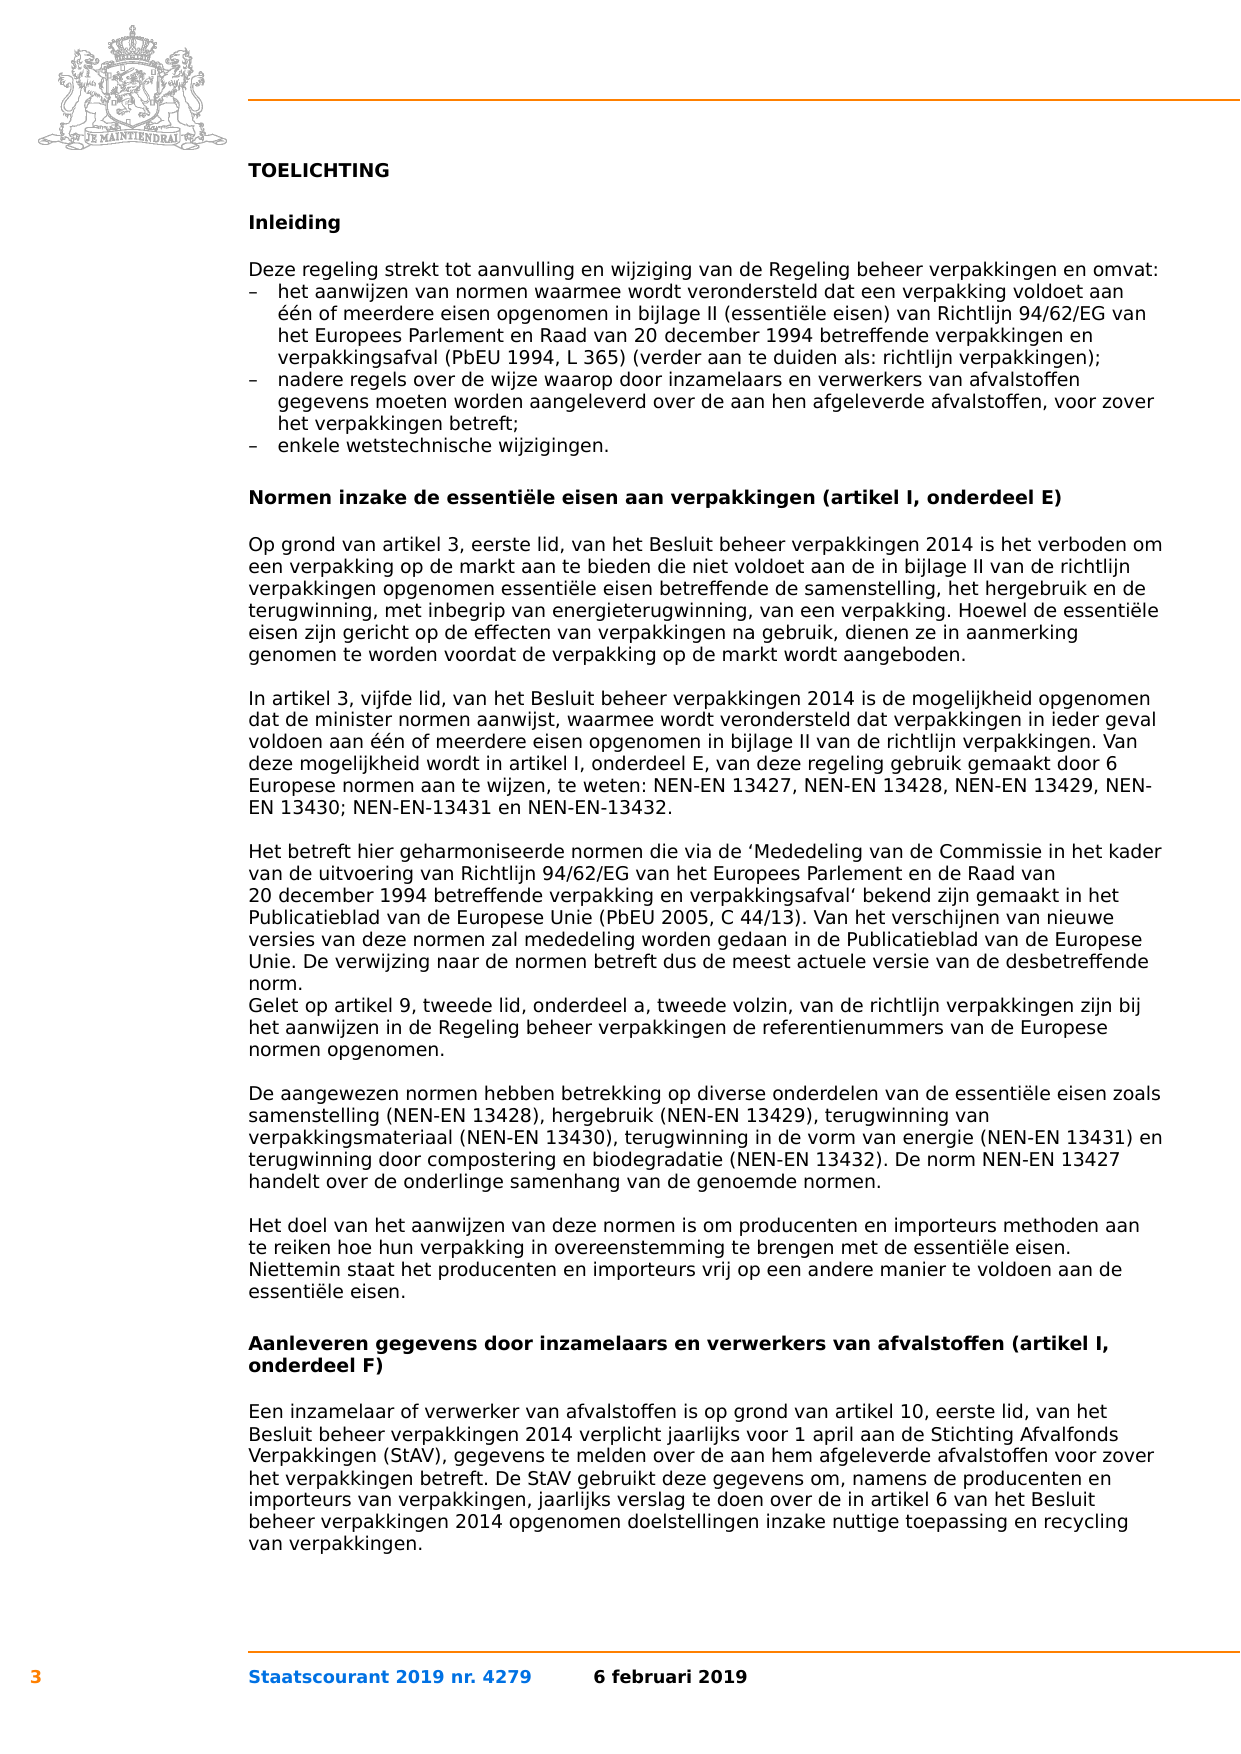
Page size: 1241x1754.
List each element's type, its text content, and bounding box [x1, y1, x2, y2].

text Een inzamelaar of verwerker van afvalstoffen is op grond van artikel 10, eerste lid, van het Besluit beheer verpakkingen 2014 verplicht jaarlijks voor 1 april aan de Stichting Afvalfonds Verpakkingen (StAV), gegevens te melden over de aan hem afgeleverde afvalstoffen voor zover het verpakkingen betreft. De StAV gebruikt deze gegevens om, namens de producenten en importeurs van verpakkingen, jaarlijks verslag te doen over de in artikel 6 van het Besluit beheer verpakkingen 2014 opgenomen doelstellingen inzake nuttige toepassing en recycling van verpakkingen. [248, 1401, 1163, 1555]
text Het betreft hier geharmoniseerde normen die via de ‘Mededeling van de Commissie in het kader van de uitvoering van Richtlijn 94/62/EG van het Europees Parlement en de Raad van 20 december 1994 betreffende verpakking en verpakkingsafval‘ bekend zijn gemaakt in het Publicatieblad van de Europese Unie (PbEU 2005, C 44/13). Van het verschijnen van nieuwe versies van deze normen zal mededeling worden gedaan in de Publicatieblad van de Europese Unie. De verwijzing naar de normen betreft dus de meest actuele versie van de desbetreffende norm. [248, 841, 1163, 995]
text De aangewezen normen hebben betrekking op diverse onderdelen van de essentiële eisen zoals samenstelling (NEN-EN 13428), hergebruik (NEN-EN 13429), terugwinning van verpakkingsmateriaal (NEN-EN 13430), terugwinning in de vorm van energie (NEN-EN 13431) en terugwinning door compostering en biodegradatie (NEN-EN 13432). De norm NEN-EN 13427 handelt over de onderlinge samenhang van de genoemde normen. [248, 1083, 1163, 1193]
text – het aanwijzen van normen waarmee wordt verondersteld dat een verpakking voldoet aan één of meerdere eisen opgenomen in bijlage II (essentiële eisen) van Richtlijn 94/62/EG van het Europees Parlement en Raad van 20 december 1994 betreffende verpakkingen en verpakkingsafval (PbEU 1994, L 365) (verder aan te duiden als: richtlijn verpakkingen); [248, 281, 1163, 369]
text – nadere regels over de wijze waarop door inzamelaars en verwerkers van afvalstoffen gegevens moeten worden aangeleverd over de aan hen afgeleverde afvalstoffen, voor zover het verpakkingen betreft; [248, 369, 1163, 435]
subtitle Aanleveren gegevens door inzamelaars en verwerkers van afvalstoffen (artikel I, onderdeel F) [248, 1332, 1163, 1376]
text – enkele wetstechnische wijzigingen. [248, 435, 1163, 457]
picture [38, 25, 227, 150]
subtitle Normen inzake de essentiële eisen aan verpakkingen (artikel I, onderdeel E) [248, 487, 1163, 509]
subtitle Inleiding [248, 212, 1163, 234]
text Op grond van artikel 3, eerste lid, van het Besluit beheer verpakkingen 2014 is het verboden om een verpakking op de markt aan te bieden die niet voldoet aan de in bijlage II van de richtlijn verpakkingen opgenomen essentiële eisen betreffende de samenstelling, het hergebruik en de terugwinning, met inbegrip van energieterugwinning, van een verpakking. Hoewel de essentiële eisen zijn gericht op de effecten van verpakkingen na gebruik, dienen ze in aanmerking genomen te worden voordat de verpakking op de markt wordt aangeboden. [248, 534, 1163, 666]
text In artikel 3, vijfde lid, van het Besluit beheer verpakkingen 2014 is de mogelijkheid opgenomen dat de minister normen aanwijst, waarmee wordt verondersteld dat verpakkingen in ieder geval voldoen aan één of meerdere eisen opgenomen in bijlage II van de richtlijn verpakkingen. Van deze mogelijkheid wordt in artikel I, onderdeel E, van deze regeling gebruik gemaakt door 6 Europese normen aan te wijzen, te weten: NEN-EN 13427, NEN-EN 13428, NEN-EN 13429, NEN-EN 13430; NEN-EN-13431 en NEN-EN-13432. [248, 687, 1163, 819]
text Gelet op artikel 9, tweede lid, onderdeel a, tweede volzin, van de richtlijn verpakkingen zijn bij het aanwijzen in de Regeling beheer verpakkingen de referentienummers van de Europese normen opgenomen. [248, 995, 1163, 1061]
text Het doel van het aanwijzen van deze normen is om producenten en importeurs methoden aan te reiken hoe hun verpakking in overeenstemming te brengen met de essentiële eisen. Niettemin staat het producenten en importeurs vrij op een andere manier te voldoen aan de essentiële eisen. [248, 1214, 1163, 1302]
text Deze regeling strekt tot aanvulling en wijziging van de Regeling beheer verpakkingen en omvat: [248, 259, 1163, 281]
subtitle TOELICHTING [248, 160, 1163, 182]
